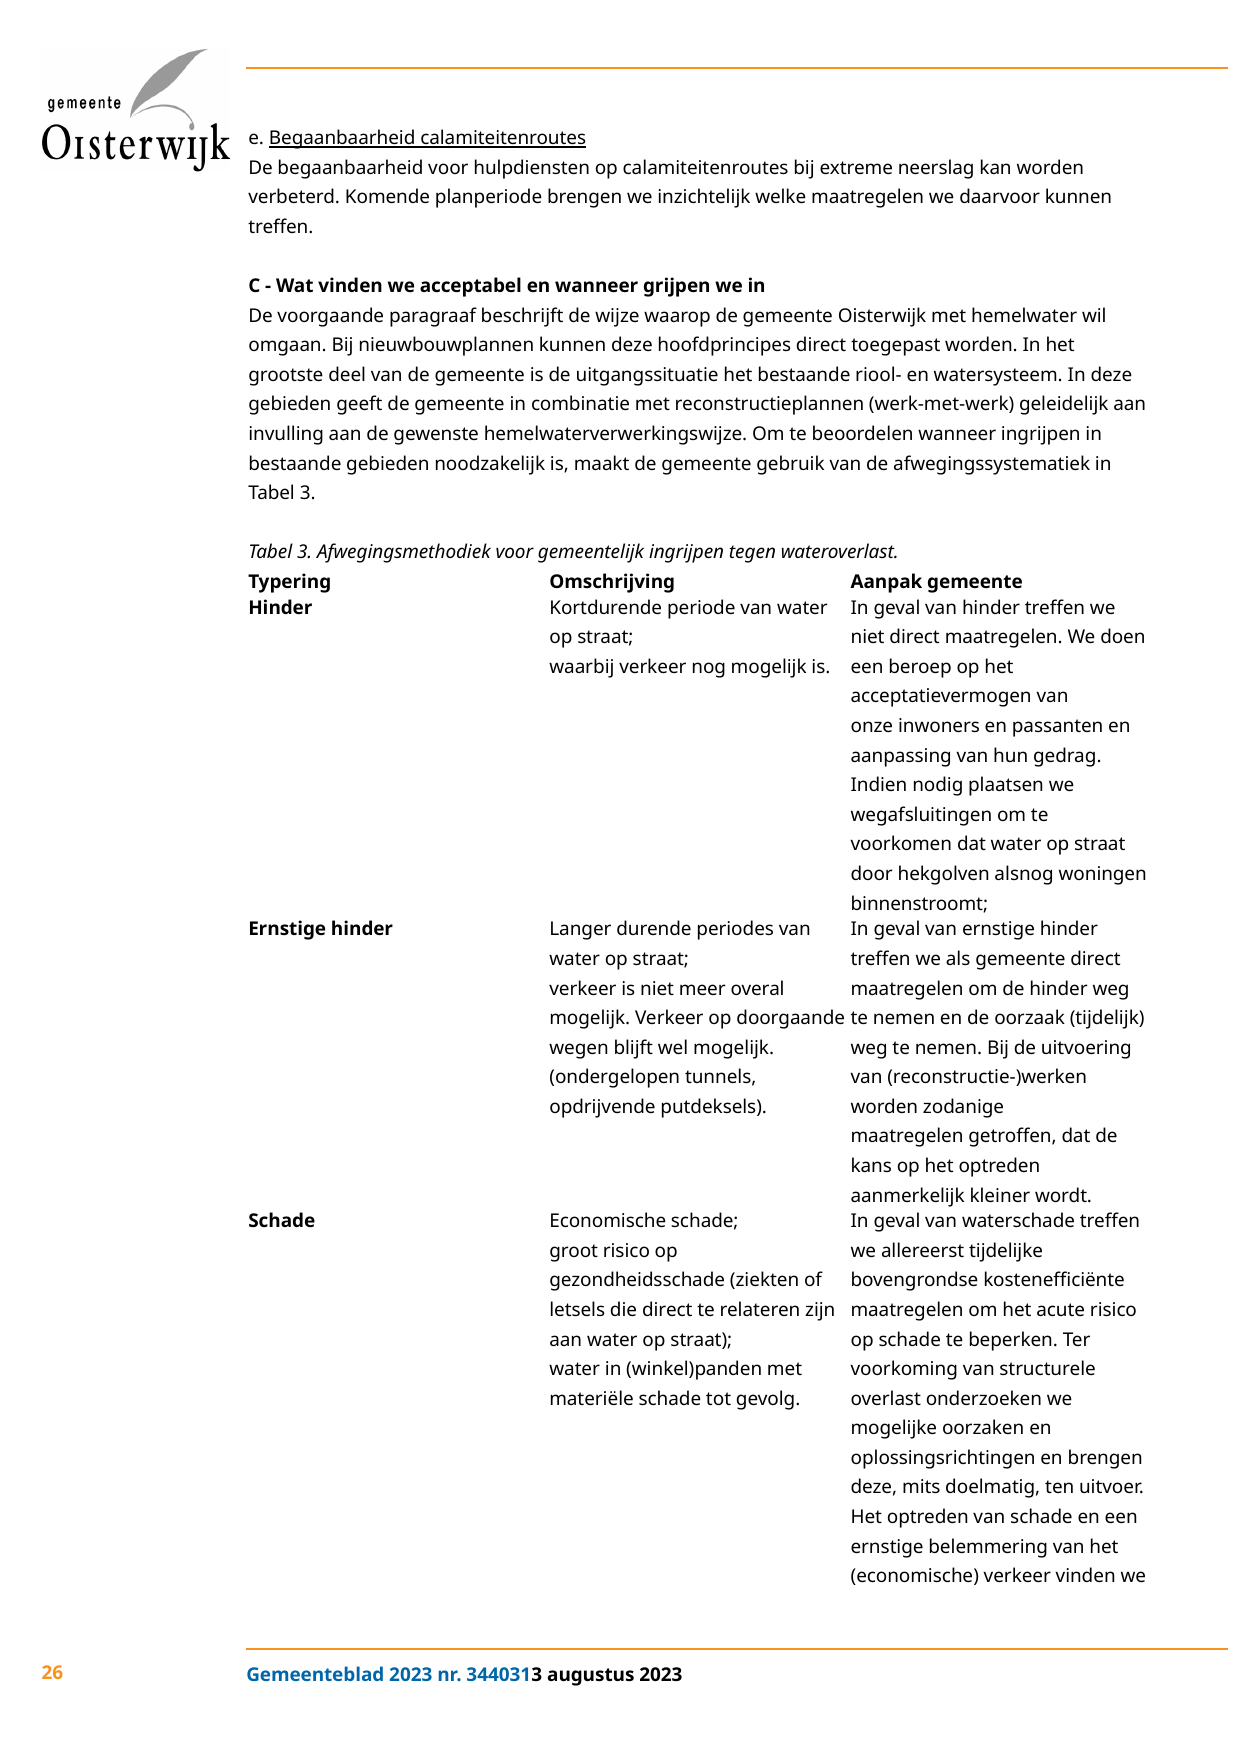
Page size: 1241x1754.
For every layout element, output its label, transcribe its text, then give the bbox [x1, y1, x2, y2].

table_cell Economische schade; groot risico op gezondheidsschade (ziekten of letsels die direct te relateren zijn aan water op straat); water in (winkel)panden met materiële schade tot gevolg. [549, 1208, 850, 1588]
text C - Wat vinden we acceptabel en wanneer grijpen we in [248, 272, 1152, 298]
text De begaanbaarheid voor hulpdiensten op calamiteitenroutes bij extreme neerslag kan worden verbeterd. Komende planperiode brengen we inzichtelijk welke maatregelen we daarvoor kunnen treffen. [248, 154, 1152, 239]
table_cell In geval van waterschade treffen we allereerst tijdelijke bovengrondse kostenefficiënte maatregelen om het acute risico op schade te beperken. Ter voorkoming van structurele overlast onderzoeken we mogelijke oorzaken en oplossingsrichtingen en brengen deze, mits doelmatig, ten uitvoer. Het optreden van schade en een ernstige belemmering van het (economische) verkeer vinden we [850, 1208, 1152, 1588]
table_cell Hinder [248, 594, 549, 916]
table_header Aanpak gemeente [850, 568, 1152, 594]
table_header Typering [248, 568, 549, 594]
text e. Begaanbaarheid calamiteitenroutes [248, 124, 1152, 150]
table_cell In geval van hinder treffen we niet direct maatregelen. We doen een beroep op het acceptatievermogen van onze inwoners en passanten en aanpassing van hun gedrag. Indien nodig plaatsen we wegafsluitingen om te voorkomen dat water op straat door hekgolven alsnog woningen binnenstroomt; [850, 594, 1152, 916]
table_header Omschrijving [549, 568, 850, 594]
table_cell Kortdurende periode van water op straat; waarbij verkeer nog mogelijk is. [549, 594, 850, 916]
picture [41, 47, 231, 172]
table_cell Langer durende periodes van water op straat; verkeer is niet meer overal mogelijk. Verkeer op doorgaande wegen blijft wel mogelijk. (ondergelopen tunnels, opdrijvende putdeksels). [549, 916, 850, 1207]
text De voorgaande paragraaf beschrijft de wijze waarop de gemeente Oisterwijk met hemelwater wil omgaan. Bij nieuwbouwplannen kunnen deze hoofdprincipes direct toegepast worden. In het grootste deel van de gemeente is de uitgangssituatie het bestaande riool- en watersysteem. In deze gebieden geeft de gemeente in combinatie met reconstructieplannen (werk-met-werk) geleidelijk aan invulling aan de gewenste hemelwaterverwerkingswijze. Om te beoordelen wanneer ingrijpen in bestaande gebieden noodzakelijk is, maakt de gemeente gebruik van de afwegingssystematiek in Tabel 3. [248, 302, 1152, 505]
table_cell Ernstige hinder [248, 916, 549, 1207]
table_cell Schade [248, 1208, 549, 1588]
text Tabel 3. Afwegingsmethodiek voor gemeentelijk ingrijpen tegen wateroverlast. [248, 538, 1152, 564]
table_cell In geval van ernstige hinder treffen we als gemeente direct maatregelen om de hinder weg te nemen en de oorzaak (tijdelijk) weg te nemen. Bij de uitvoering van (reconstructie-)werken worden zodanige maatregelen getroffen, dat de kans op het optreden aanmerkelijk kleiner wordt. [850, 916, 1152, 1207]
